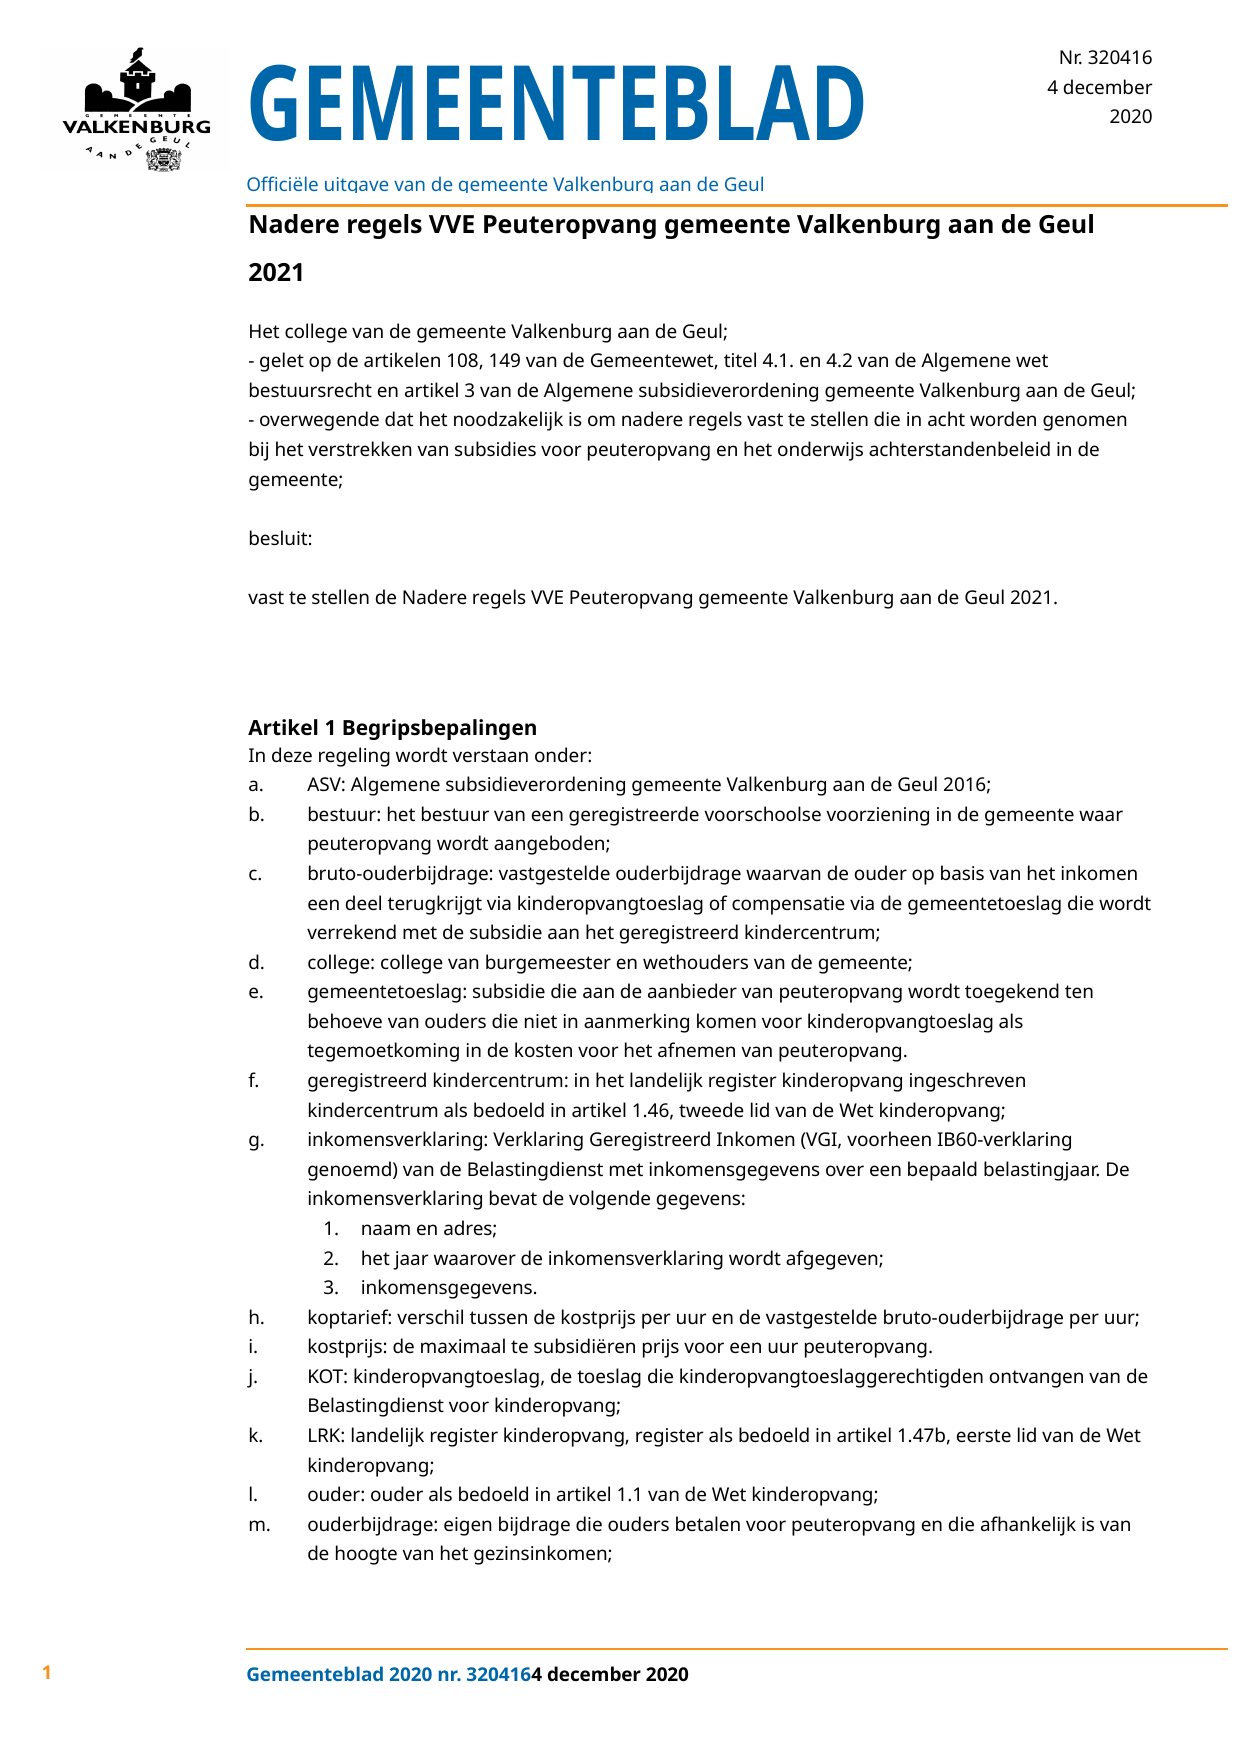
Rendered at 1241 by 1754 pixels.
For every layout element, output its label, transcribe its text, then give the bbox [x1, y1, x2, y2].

text vast te stellen de Nadere regels VVE Peuteropvang gemeente Valkenburg aan de Geul 2021. [248, 584, 1152, 610]
list LRK: landelijk register kinderopvang, register als bedoeld in artikel 1.47b, eerste lid van de Wet kinderopvang; [248, 1422, 1152, 1478]
list gemeentetoeslag: subsidie die aan de aanbieder van peuteropvang wordt toegekend ten behoeve van ouders die niet in aanmerking komen voor kinderopvangtoeslag als tegemoetkoming in de kosten voor het afnemen van peuteropvang. [248, 978, 1152, 1063]
list het jaar waarover de inkomensverklaring wordt afgegeven; [323, 1245, 1152, 1271]
list college: college van burgemeester en wethouders van de gemeente; [248, 949, 1152, 975]
list geregistreerd kindercentrum: in het landelijk register kinderopvang ingeschreven kindercentrum als bedoeld in artikel 1.46, tweede lid van de Wet kinderopvang; [248, 1067, 1152, 1123]
list ouder: ouder als bedoeld in artikel 1.1 van de Wet kinderopvang; [248, 1481, 1152, 1507]
list inkomensgegevens. [323, 1274, 1152, 1300]
list inkomensverklaring: Verklaring Geregistreerd Inkomen (VGI, voorheen IB60-verklaring genoemd) van de Belastingdienst met inkomensgegevens over een bepaald belastingjaar. De inkomensverklaring bevat de volgende gegevens: [248, 1126, 1152, 1211]
text - overwegende dat het noodzakelijk is om nadere regels vast te stellen die in acht worden genomen bij het verstrekken van subsidies voor peuteropvang en het onderwijs achterstandenbeleid in de gemeente; [248, 407, 1152, 492]
list bestuur: het bestuur van een geregistreerde voorschoolse voorziening in de gemeente waar peuteropvang wordt aangeboden; [248, 801, 1152, 856]
picture [41, 47, 231, 172]
text - gelet op de artikelen 108, 149 van de Gemeentewet, titel 4.1. en 4.2 van de Algemene wet bestuursrecht en artikel 3 van de Algemene subsidieverordening gemeente Valkenburg aan de Geul; [248, 347, 1152, 403]
list koptarief: verschil tussen de kostprijs per uur en de vastgestelde bruto-ouderbijdrage per uur; [248, 1304, 1152, 1330]
list ASV: Algemene subsidieverordening gemeente Valkenburg aan de Geul 2016; [248, 771, 1152, 797]
list ouderbijdrage: eigen bijdrage die ouders betalen voor peuteropvang en die afhankelijk is van de hoogte van het gezinsinkomen; [248, 1511, 1152, 1566]
list bruto-ouderbijdrage: vastgestelde ouderbijdrage waarvan de ouder op basis van het inkomen een deel terugkrijgt via kinderopvangtoeslag of compensatie via de gemeentetoeslag die wordt verrekend met de subsidie aan het geregistreerd kindercentrum; [248, 860, 1152, 945]
text Artikel 1 Begripsbepalingen [248, 713, 1152, 742]
text In deze regeling wordt verstaan onder: [248, 742, 1152, 768]
text Het college van de gemeente Valkenburg aan de Geul; [248, 318, 1152, 344]
text Nadere regels VVE Peuteropvang gemeente Valkenburg aan de Geul 2021 [248, 207, 1152, 288]
list naam en adres; [323, 1215, 1152, 1241]
list kostprijs: de maximaal te subsidiëren prijs voor een uur peuteropvang. [248, 1333, 1152, 1359]
list KOT: kinderopvangtoeslag, de toeslag die kinderopvangtoeslaggerechtigden ontvangen van de Belastingdienst voor kinderopvang; [248, 1363, 1152, 1418]
text besluit: [248, 525, 1152, 551]
